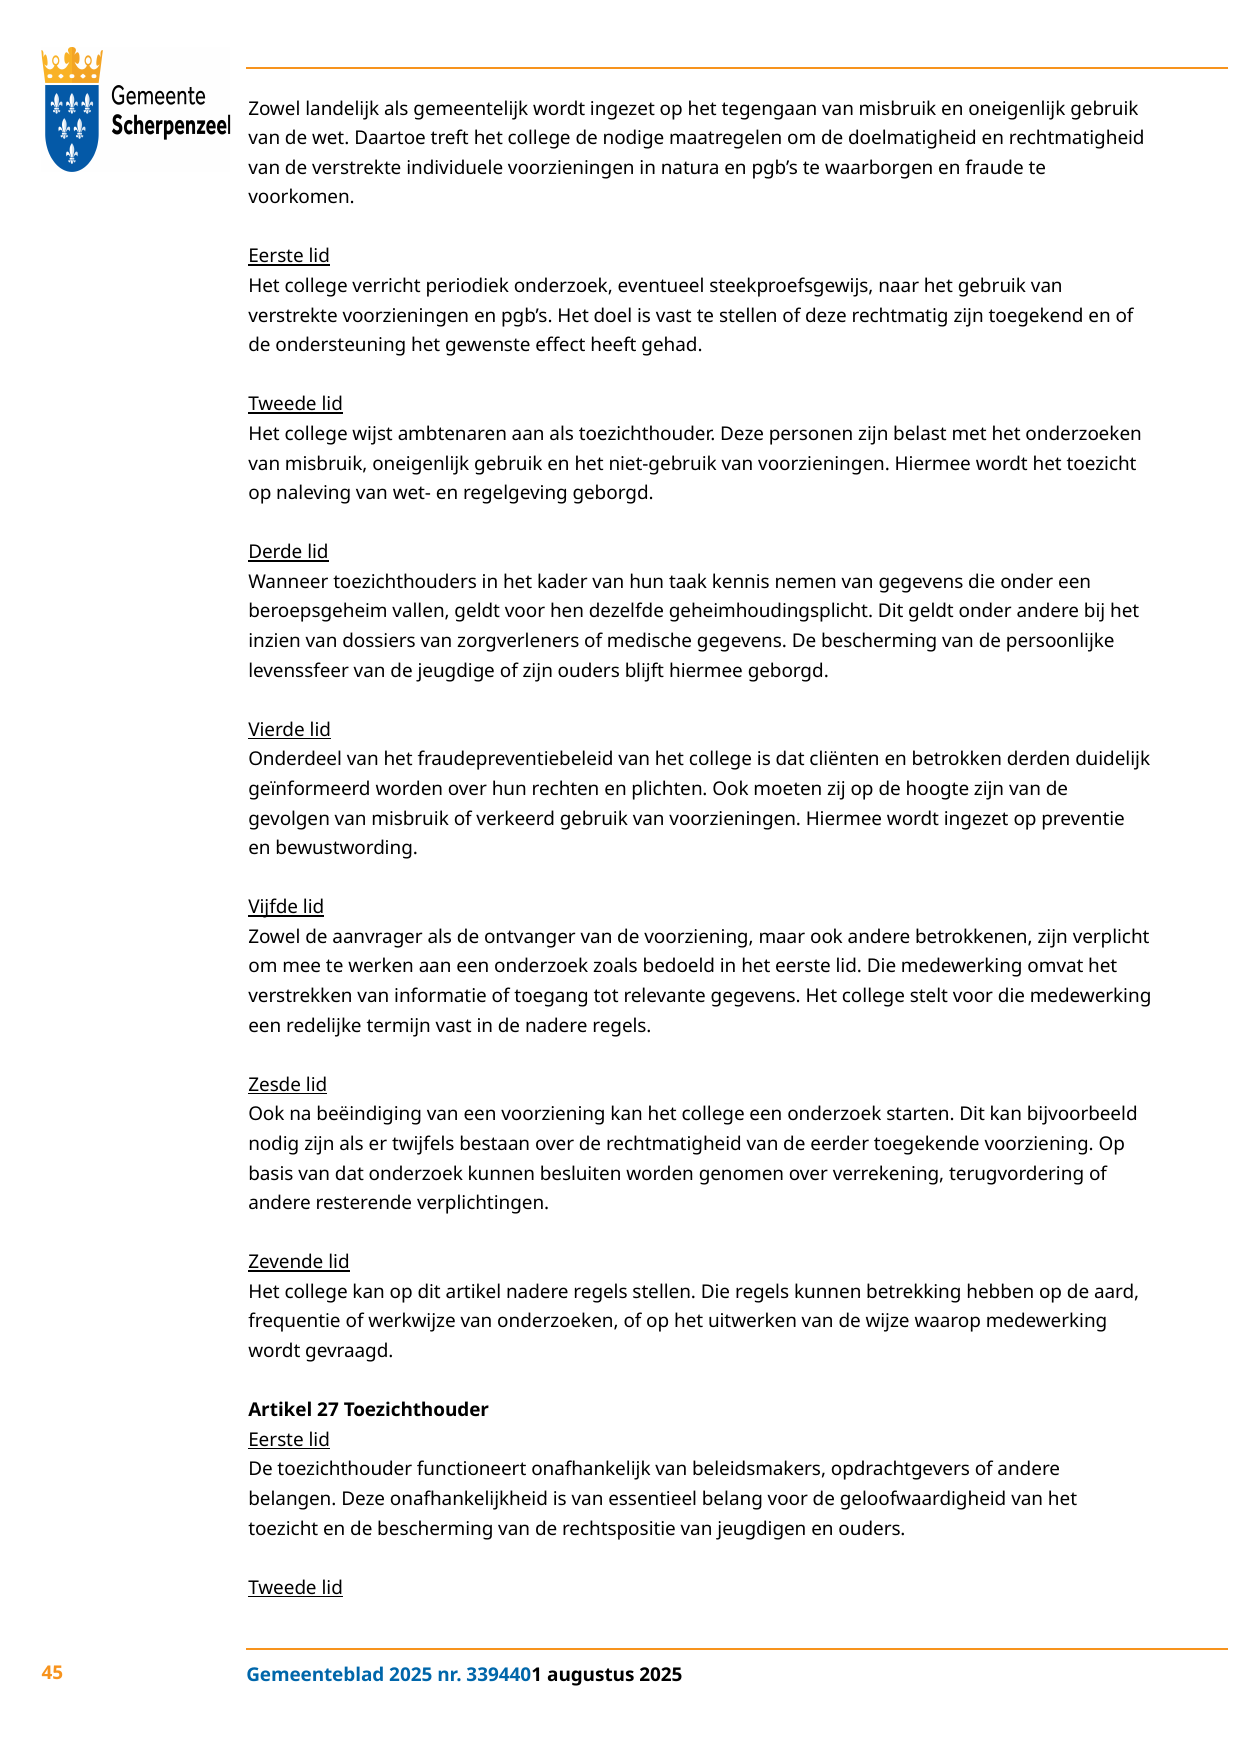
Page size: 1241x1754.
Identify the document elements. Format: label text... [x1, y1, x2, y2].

picture [41, 47, 231, 172]
text Artikel 27 Toezichthouder [248, 1396, 1152, 1422]
text Tweede lid [248, 391, 1152, 416]
text Zowel de aanvrager als de ontvanger van de voorziening, maar ook andere betrokkenen, zijn verplicht om mee te werken aan een onderzoek zoals bedoeld in het eerste lid. Die medewerking omvat het verstrekken van informatie of toegang tot relevante gegevens. Het college stelt voor die medewerking een redelijke termijn vast in de nadere regels. [248, 923, 1152, 1038]
text Onderdeel van het fraudepreventiebeleid van het college is dat cliënten en betrokken derden duidelijk geïnformeerd worden over hun rechten en plichten. Ook moeten zij op de hoogte zijn van de gevolgen van misbruik of verkeerd gebruik van voorzieningen. Hiermee wordt ingezet op preventie en bewustwording. [248, 746, 1152, 860]
text Zevende lid [248, 1248, 1152, 1274]
text Het college wijst ambtenaren aan als toezichthouder. Deze personen zijn belast met het onderzoeken van misbruik, oneigenlijk gebruik en het niet-gebruik van voorzieningen. Hiermee wordt het toezicht op naleving van wet- en regelgeving geborgd. [248, 420, 1152, 505]
text Het college verricht periodiek onderzoek, eventueel steekproefsgewijs, naar het gebruik van verstrekte voorzieningen en pgb’s. Het doel is vast te stellen of deze rechtmatig zijn toegekend en of de ondersteuning het gewenste effect heeft gehad. [248, 272, 1152, 357]
text Vijfde lid [248, 893, 1152, 919]
text De toezichthouder functioneert onafhankelijk van beleidsmakers, opdrachtgevers of andere belangen. Deze onafhankelijkheid is van essentieel belang voor de geloofwaardigheid van het toezicht en de bescherming van de rechtspositie van jeugdigen en ouders. [248, 1456, 1152, 1541]
text Wanneer toezichthouders in het kader van hun taak kennis nemen van gegevens die onder een beroepsgeheim vallen, geldt voor hen dezelfde geheimhoudingsplicht. Dit geldt onder andere bij het inzien van dossiers van zorgverleners of medische gegevens. De bescherming van de persoonlijke levenssfeer van de jeugdige of zijn ouders blijft hiermee geborgd. [248, 568, 1152, 683]
text Vierde lid [248, 716, 1152, 742]
text Zesde lid [248, 1071, 1152, 1097]
text Ook na beëindiging van een voorziening kan het college een onderzoek starten. Dit kan bijvoorbeeld nodig zijn als er twijfels bestaan over de rechtmatigheid van de eerder toegekende voorziening. Op basis van dat onderzoek kunnen besluiten worden genomen over verrekening, terugvordering of andere resterende verplichtingen. [248, 1101, 1152, 1215]
text Derde lid [248, 538, 1152, 564]
text Zowel landelijk als gemeentelijk wordt ingezet op het tegengaan van misbruik en oneigenlijk gebruik van de wet. Daartoe treft het college de nodige maatregelen om de doelmatigheid en rechtmatigheid van de verstrekte individuele voorzieningen in natura en pgb’s te waarborgen en fraude te voorkomen. [248, 95, 1152, 209]
text Eerste lid [248, 243, 1152, 268]
text Eerste lid [248, 1426, 1152, 1452]
text Tweede lid [248, 1574, 1152, 1600]
text Het college kan op dit artikel nadere regels stellen. Die regels kunnen betrekking hebben op de aard, frequentie of werkwijze van onderzoeken, of op het uitwerken van de wijze waarop medewerking wordt gevraagd. [248, 1278, 1152, 1363]
